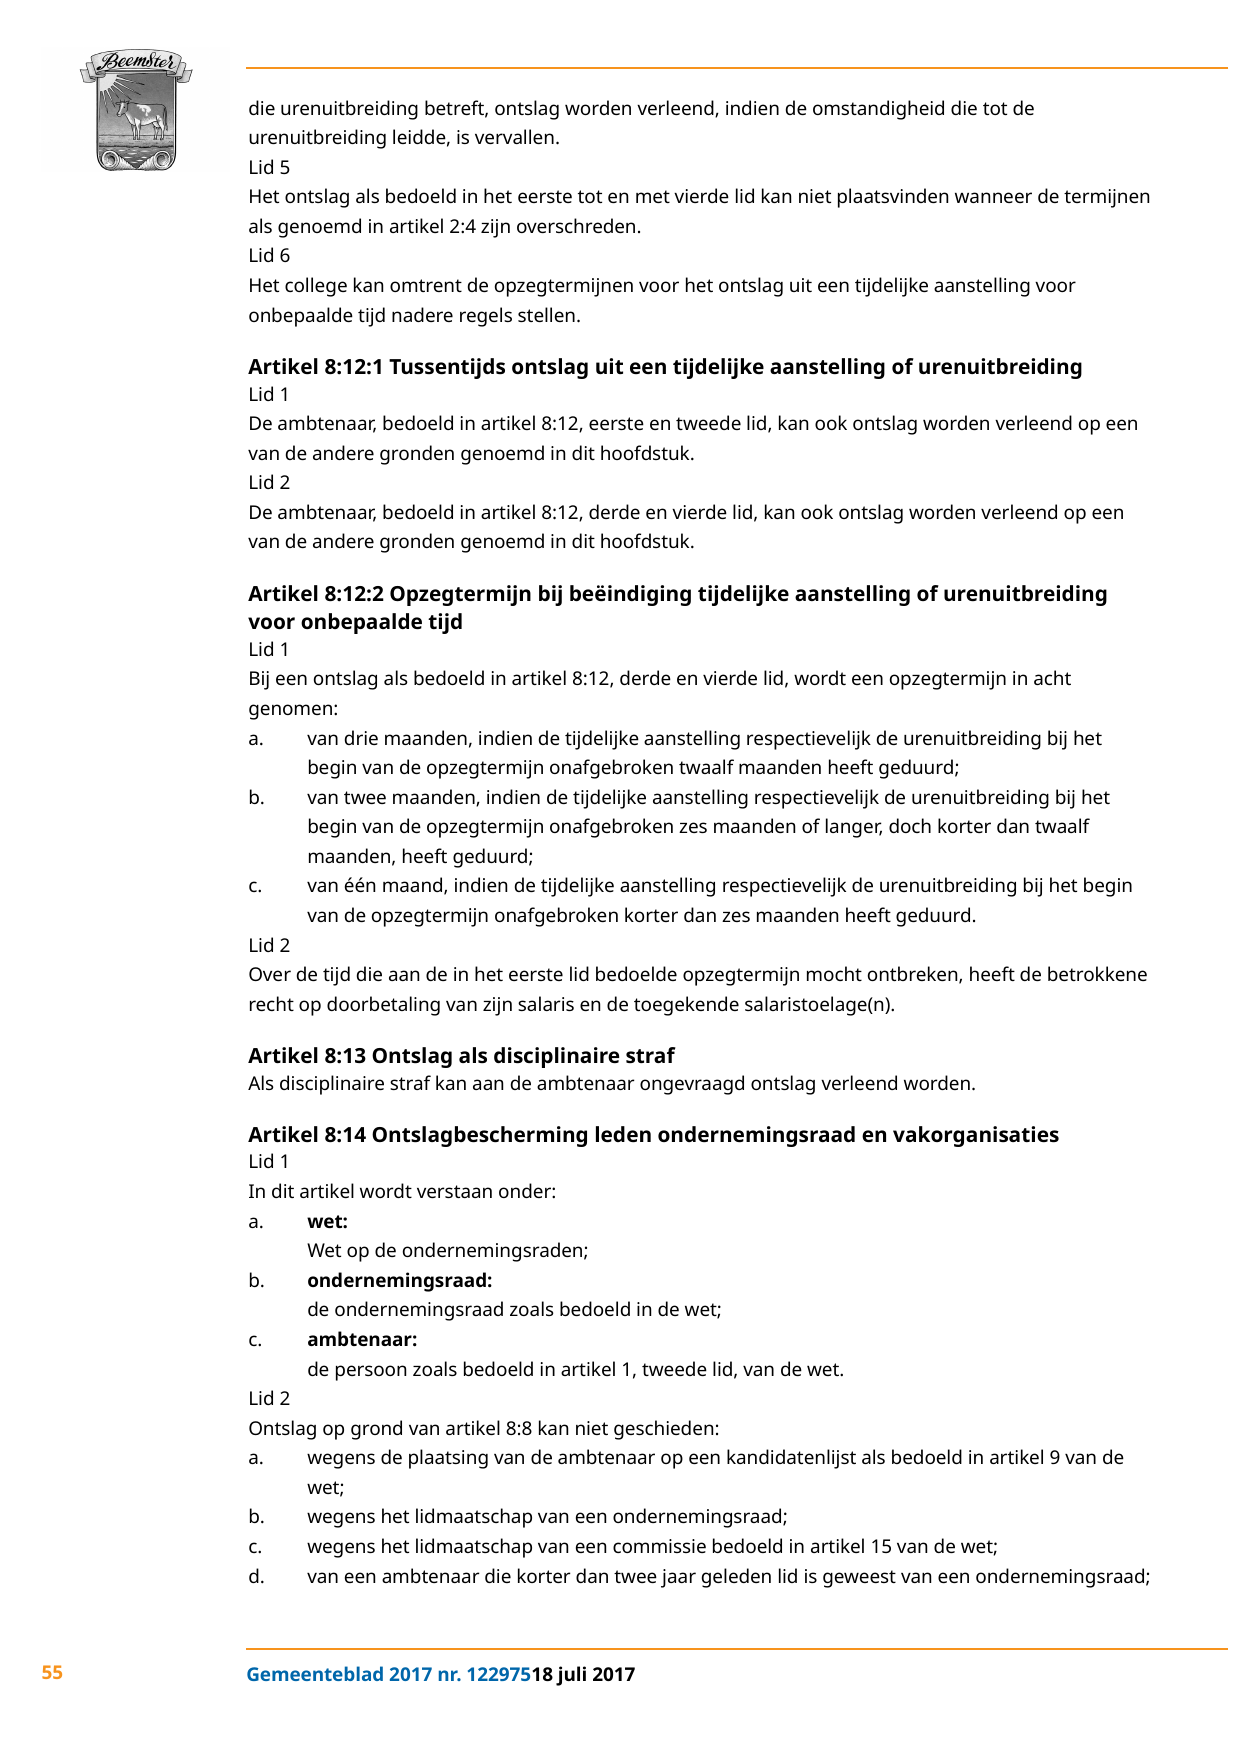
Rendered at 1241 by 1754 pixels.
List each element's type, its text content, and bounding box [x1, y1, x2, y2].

text Artikel 8:12:2 Opzegtermijn bij beëindiging tijdelijke aanstelling of urenuitbreiding voor onbepaalde tijd [248, 579, 1152, 636]
picture [41, 47, 231, 172]
text Lid 1 [248, 636, 1152, 662]
text Bij een ontslag als bedoeld in artikel 8:12, derde en vierde lid, wordt een opzegtermijn in acht genomen: [248, 666, 1152, 721]
list van twee maanden, indien de tijdelijke aanstelling respectievelijk de urenuitbreiding bij het begin van de opzegtermijn onafgebroken zes maanden of langer, doch korter dan twaalf maanden, heeft geduurd; [248, 784, 1152, 869]
text Lid 6 [248, 243, 1152, 268]
text De ambtenaar, bedoeld in artikel 8:12, derde en vierde lid, kan ook ontslag worden verleend op een van de andere gronden genoemd in dit hoofdstuk. [248, 499, 1152, 554]
text Het college kan omtrent de opzegtermijnen voor het ontslag uit een tijdelijke aanstelling voor onbepaalde tijd nadere regels stellen. [248, 272, 1152, 328]
list ondernemingsraad: [248, 1267, 1152, 1293]
list ambtenaar: [248, 1326, 1152, 1352]
text Lid 1 [248, 381, 1152, 406]
list van één maand, indien de tijdelijke aanstelling respectievelijk de urenuitbreiding bij het begin van de opzegtermijn onafgebroken korter dan zes maanden heeft geduurd. [248, 873, 1152, 928]
list de persoon zoals bedoeld in artikel 1, tweede lid, van de wet. [248, 1356, 1152, 1381]
list wegens het lidmaatschap van een ondernemingsraad; [248, 1504, 1152, 1529]
text Artikel 8:12:1 Tussentijds ontslag uit een tijdelijke aanstelling of urenuitbreiding [248, 352, 1152, 381]
text Lid 2 [248, 469, 1152, 495]
text Over de tijd die aan de in het eerste lid bedoelde opzegtermijn mocht ontbreken, heeft de betrokkene recht op doorbetaling van zijn salaris en de toegekende salaristoelage(n). [248, 961, 1152, 1017]
text Artikel 8:13 Ontslag als disciplinaire straf [248, 1041, 1152, 1070]
text Artikel 8:14 Ontslagbescherming leden ondernemingsraad en vakorganisaties [248, 1120, 1152, 1149]
text Lid 5 [248, 154, 1152, 180]
list van drie maanden, indien de tijdelijke aanstelling respectievelijk de urenuitbreiding bij het begin van de opzegtermijn onafgebroken twaalf maanden heeft geduurd; [248, 725, 1152, 780]
list Wet op de ondernemingsraden; [248, 1237, 1152, 1263]
text In dit artikel wordt verstaan onder: [248, 1178, 1152, 1204]
list de ondernemingsraad zoals bedoeld in de wet; [248, 1297, 1152, 1322]
list wegens het lidmaatschap van een commissie bedoeld in artikel 15 van de wet; [248, 1533, 1152, 1559]
text Ontslag op grond van artikel 8:8 kan niet geschieden: [248, 1415, 1152, 1441]
list wet: [248, 1208, 1152, 1233]
text Het ontslag als bedoeld in het eerste tot en met vierde lid kan niet plaatsvinden wanneer de termijnen als genoemd in artikel 2:4 zijn overschreden. [248, 183, 1152, 239]
text Lid 2 [248, 1385, 1152, 1411]
text Als disciplinaire straf kan aan de ambtenaar ongevraagd ontslag verleend worden. [248, 1070, 1152, 1096]
text De ambtenaar, bedoeld in artikel 8:12, eerste en tweede lid, kan ook ontslag worden verleend op een van de andere gronden genoemd in dit hoofdstuk. [248, 410, 1152, 466]
list wegens de plaatsing van de ambtenaar op een kandidatenlijst als bedoeld in artikel 9 van de wet; [248, 1444, 1152, 1500]
text Lid 2 [248, 932, 1152, 957]
list van een ambtenaar die korter dan twee jaar geleden lid is geweest van een ondernemingsraad; [248, 1563, 1152, 1588]
text Lid 1 [248, 1149, 1152, 1174]
text die urenuitbreiding betreft, ontslag worden verleend, indien de omstandigheid die tot de urenuitbreiding leidde, is vervallen. [248, 95, 1152, 150]
